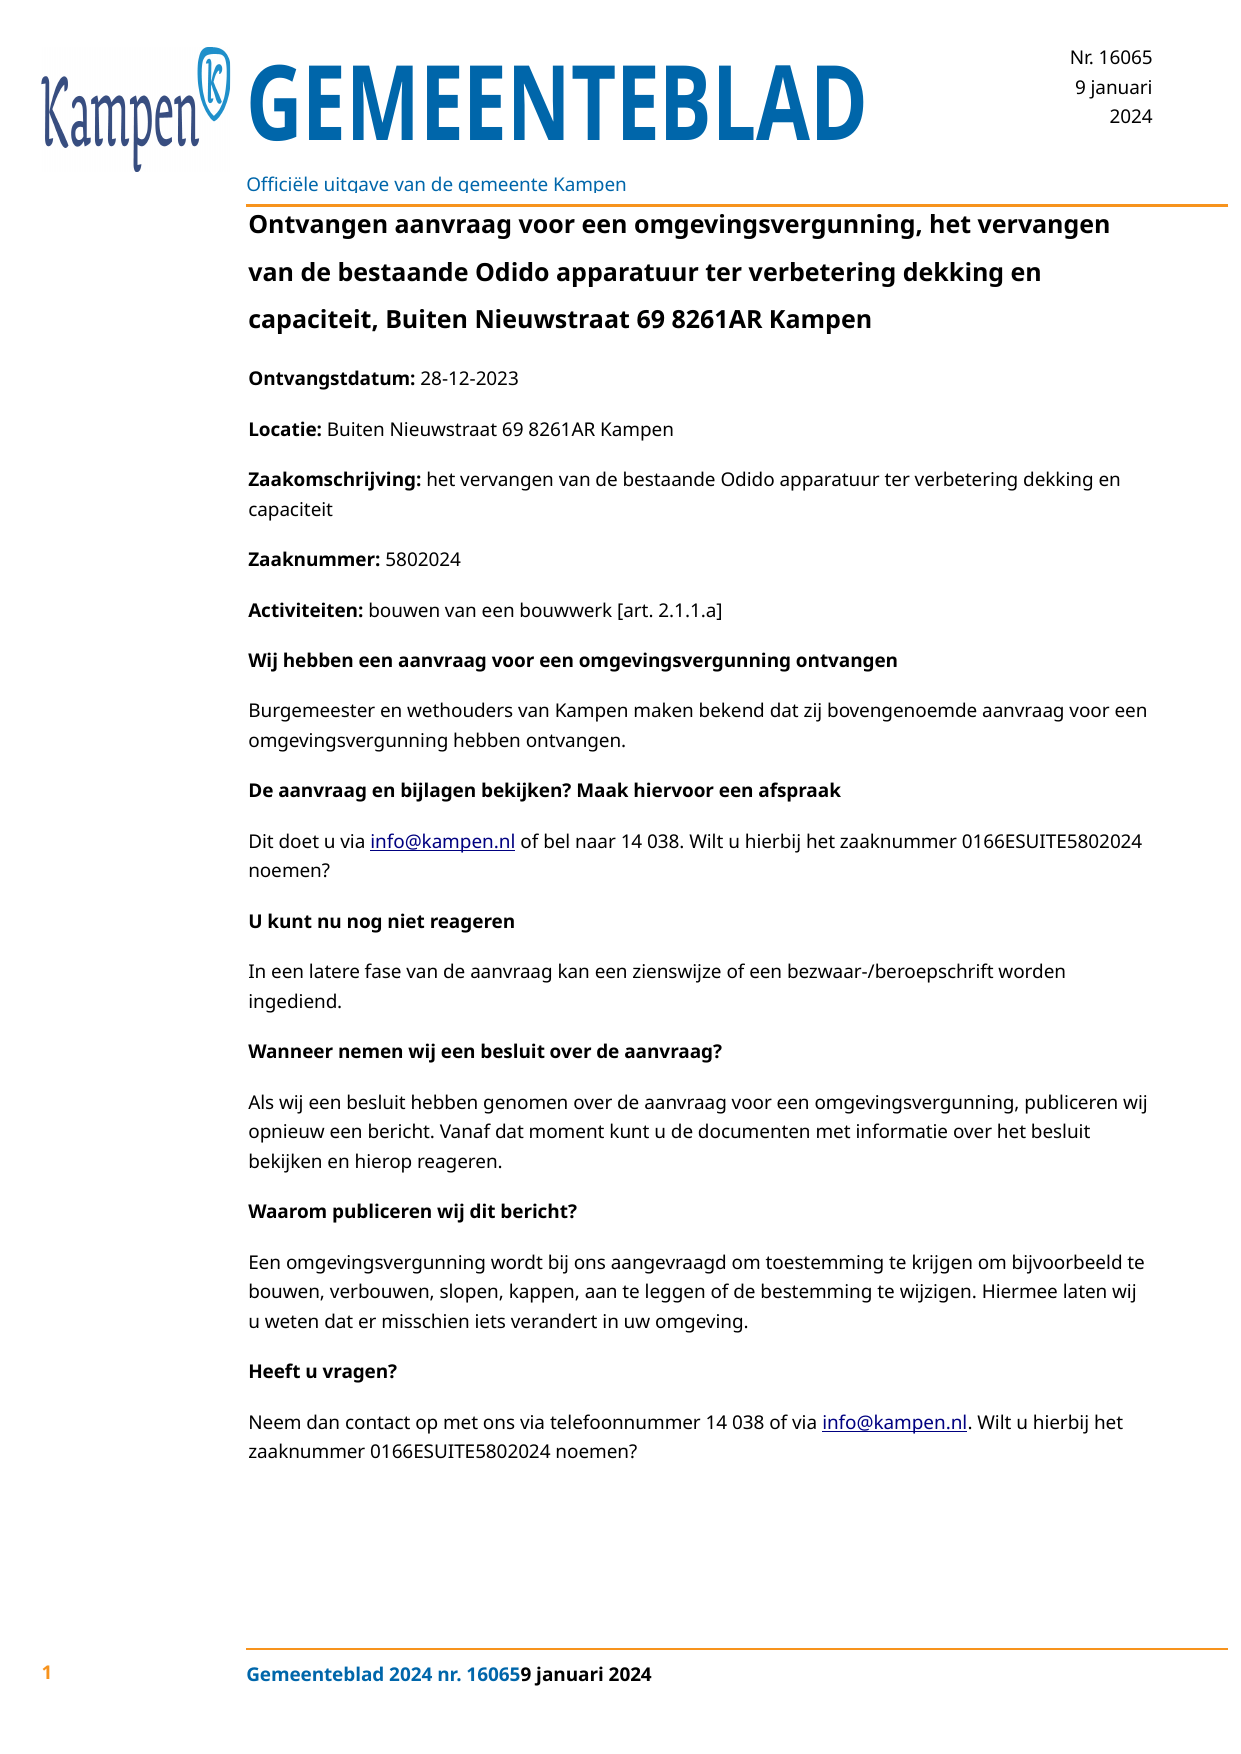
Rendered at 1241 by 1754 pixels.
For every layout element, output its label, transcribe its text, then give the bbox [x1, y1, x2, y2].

text Waarom publiceren wij dit bericht? [248, 1198, 1152, 1224]
text Heeft u vragen? [248, 1358, 1152, 1384]
text Burgemeester en wethouders van Kampen maken bekend dat zij bovengenoemde aanvraag voor een omgevingsvergunning hebben ontvangen. [248, 698, 1152, 753]
text Ontvangen aanvraag voor een omgevingsvergunning, het vervangen van de bestaande Odido apparatuur ter verbetering dekking en capaciteit, Buiten Nieuwstraat 69 8261AR Kampen [248, 207, 1152, 336]
picture [41, 47, 231, 172]
text Wanneer nemen wij een besluit over de aanvraag? [248, 1038, 1152, 1064]
text Zaakomschrijving: het vervangen van de bestaande Odido apparatuur ter verbetering dekking en capaciteit [248, 466, 1152, 522]
text Locatie: Buiten Nieuwstraat 69 8261AR Kampen [248, 416, 1152, 442]
text Activiteiten: bouwen van een bouwwerk [art. 2.1.1.a] [248, 597, 1152, 622]
text De aanvraag en bijlagen bekijken? Maak hiervoor een afspraak [248, 778, 1152, 803]
text Wij hebben een aanvraag voor een omgevingsvergunning ontvangen [248, 647, 1152, 673]
text U kunt nu nog niet reageren [248, 908, 1152, 934]
text In een latere fase van de aanvraag kan een zienswijze of een bezwaar-/beroepschrift worden ingediend. [248, 958, 1152, 1014]
text Ontvangstdatum: 28-12-2023 [248, 366, 1152, 391]
text Een omgevingsvergunning wordt bij ons aangevraagd om toestemming te krijgen om bijvoorbeeld te bouwen, verbouwen, slopen, kappen, aan te leggen of de bestemming te wijzigen. Hiermee laten wij u weten dat er misschien iets verandert in uw omgeving. [248, 1249, 1152, 1334]
text Als wij een besluit hebben genomen over de aanvraag voor een omgevingsvergunning, publiceren wij opnieuw een bericht. Vanaf dat moment kunt u de documenten met informatie over het besluit bekijken en hierop reageren. [248, 1089, 1152, 1174]
text Neem dan contact op met ons via telefoonnummer 14 038 of via info@kampen.nl. Wilt u hierbij het zaaknummer 0166ESUITE5802024 noemen? [248, 1409, 1152, 1464]
text Dit doet u via info@kampen.nl of bel naar 14 038. Wilt u hierbij het zaaknummer 0166ESUITE5802024 noemen? [248, 828, 1152, 883]
text Zaaknummer: 5802024 [248, 546, 1152, 572]
